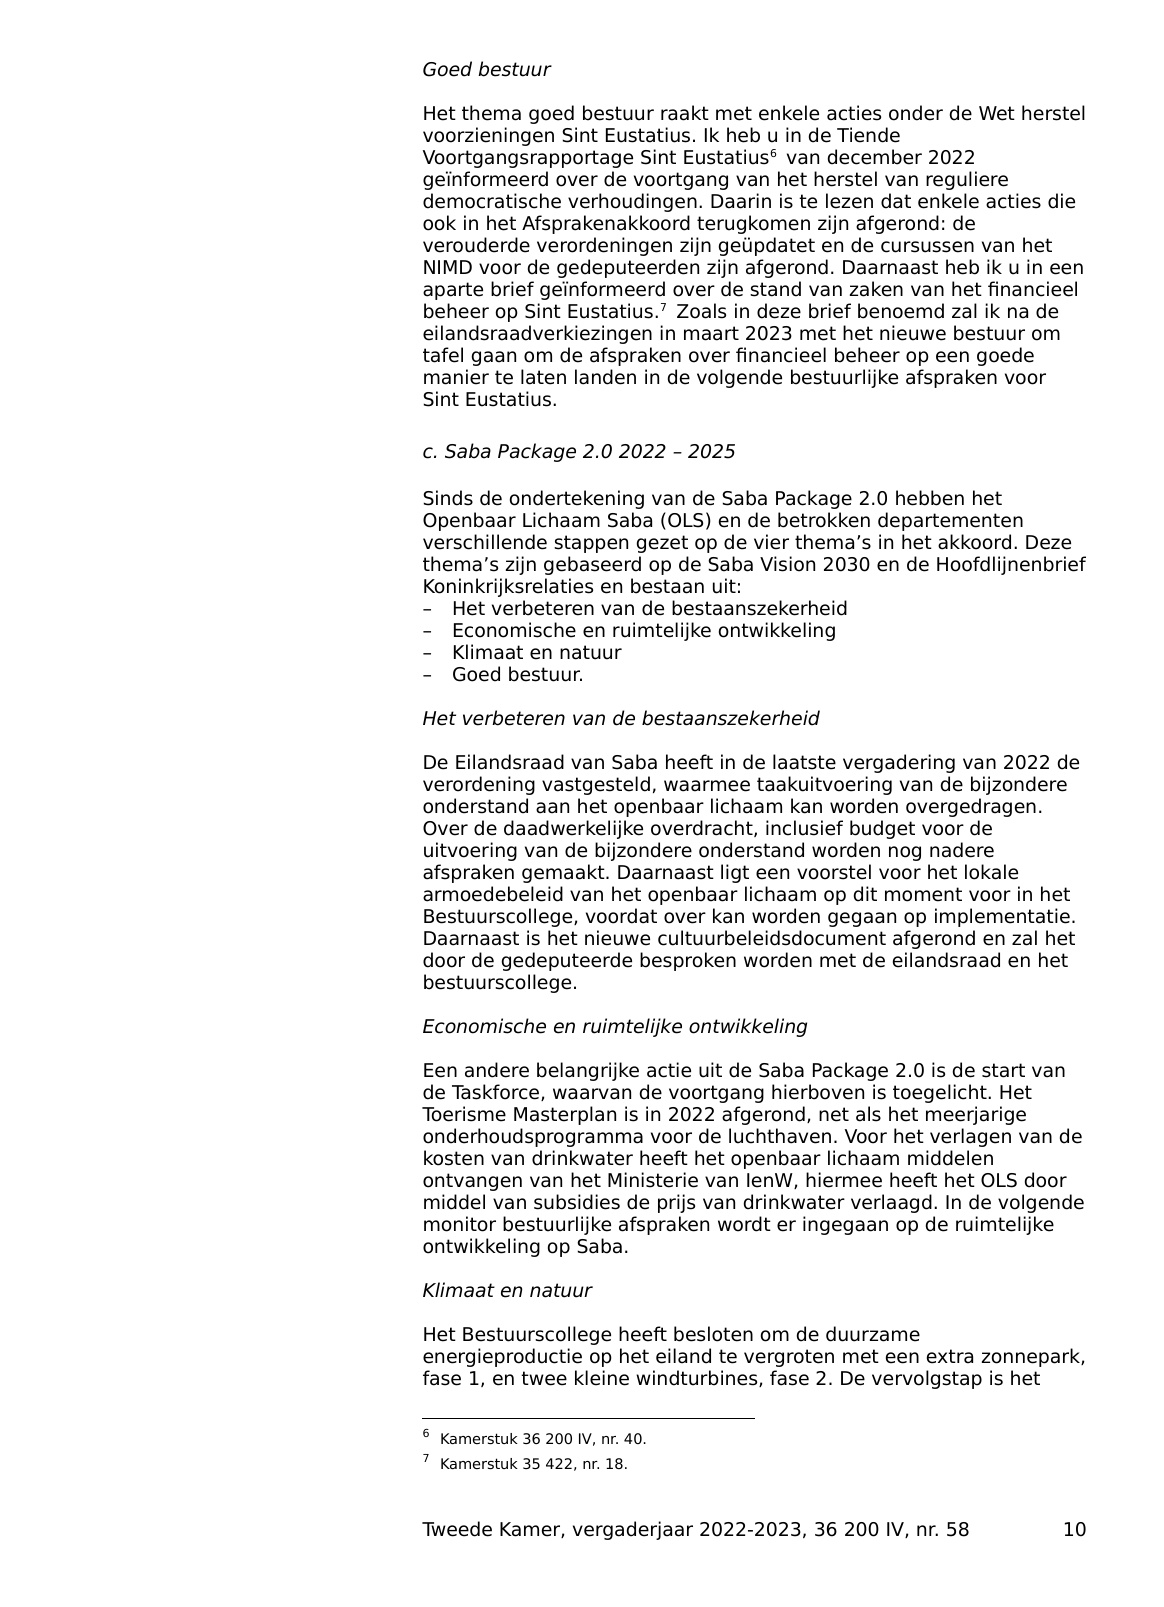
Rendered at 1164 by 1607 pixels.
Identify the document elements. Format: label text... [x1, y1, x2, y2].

text – Het verbeteren van de bestaanszekerheid [422, 598, 1087, 620]
text Kamerstuk 36 200 IV, nr. 40. [422, 1427, 1087, 1449]
subtitle c. Saba Package 2.0 2022 – 2025 [422, 441, 1087, 463]
text Kamerstuk 35 422, nr. 18. [422, 1452, 1087, 1474]
text Het thema goed bestuur raakt met enkele acties onder de Wet herstel voorzieningen Sint Eustatius. Ik heb u in de Tiende Voortgangsrapportage Sint Eustatius van december 2022 geïnformeerd over de voortgang van het herstel van reguliere democratische verhoudingen. Daarin is te lezen dat enkele acties die ook in het Afsprakenakkoord terugkomen zijn afgerond: de verouderde verordeningen zijn geüpdatet en de cursussen van het NIMD voor de gedeputeerden zijn afgerond. Daarnaast heb ik u in een aparte brief geïnformeerd over de stand van zaken van het financieel beheer op Sint Eustatius. Zoals in deze brief benoemd zal ik na de eilandsraadverkiezingen in maart 2023 met het nieuwe bestuur om tafel gaan om de afspraken over financieel beheer op een goede manier te laten landen in de volgende bestuurlijke afspraken voor Sint Eustatius. [422, 103, 1087, 411]
subtitle Klimaat en natuur [422, 1280, 1087, 1302]
text – Economische en ruimtelijke ontwikkeling [422, 620, 1087, 642]
text – Goed bestuur. [422, 664, 1087, 686]
text Het Bestuurscollege heeft besloten om de duurzame energieproductie op het eiland te vergroten met een extra zonnepark, fase 1, en twee kleine windturbines, fase 2. De vervolgstap is het [422, 1324, 1087, 1390]
text – Klimaat en natuur [422, 642, 1087, 664]
text De Eilandsraad van Saba heeft in de laatste vergadering van 2022 de verordening vastgesteld, waarmee taakuitvoering van de bijzondere onderstand aan het openbaar lichaam kan worden overgedragen. Over de daadwerkelijke overdracht, inclusief budget voor de uitvoering van de bijzondere onderstand worden nog nadere afspraken gemaakt. Daarnaast ligt een voorstel voor het lokale armoedebeleid van het openbaar lichaam op dit moment voor in het Bestuurscollege, voordat over kan worden gegaan op implementatie. Daarnaast is het nieuwe cultuurbeleidsdocument afgerond en zal het door de gedeputeerde besproken worden met de eilandsraad en het bestuurscollege. [422, 752, 1087, 994]
text Sinds de ondertekening van de Saba Package 2.0 hebben het Openbaar Lichaam Saba (OLS) en de betrokken departementen verschillende stappen gezet op de vier thema’s in het akkoord. Deze thema’s zijn gebaseerd op de Saba Vision 2030 en de Hoofdlijnenbrief Koninkrijksrelaties en bestaan uit: [422, 488, 1087, 598]
subtitle Goed bestuur [422, 59, 1087, 81]
text Een andere belangrijke actie uit de Saba Package 2.0 is de start van de Taskforce, waarvan de voortgang hierboven is toegelicht. Het Toerisme Masterplan is in 2022 afgerond, net als het meerjarige onderhoudsprogramma voor de luchthaven. Voor het verlagen van de kosten van drinkwater heeft het openbaar lichaam middelen ontvangen van het Ministerie van IenW, hiermee heeft het OLS door middel van subsidies de prijs van drinkwater verlaagd. In de volgende monitor bestuurlijke afspraken wordt er ingegaan op de ruimtelijke ontwikkeling op Saba. [422, 1060, 1087, 1258]
subtitle Economische en ruimtelijke ontwikkeling [422, 1016, 1087, 1038]
subtitle Het verbeteren van de bestaanszekerheid [422, 708, 1087, 730]
